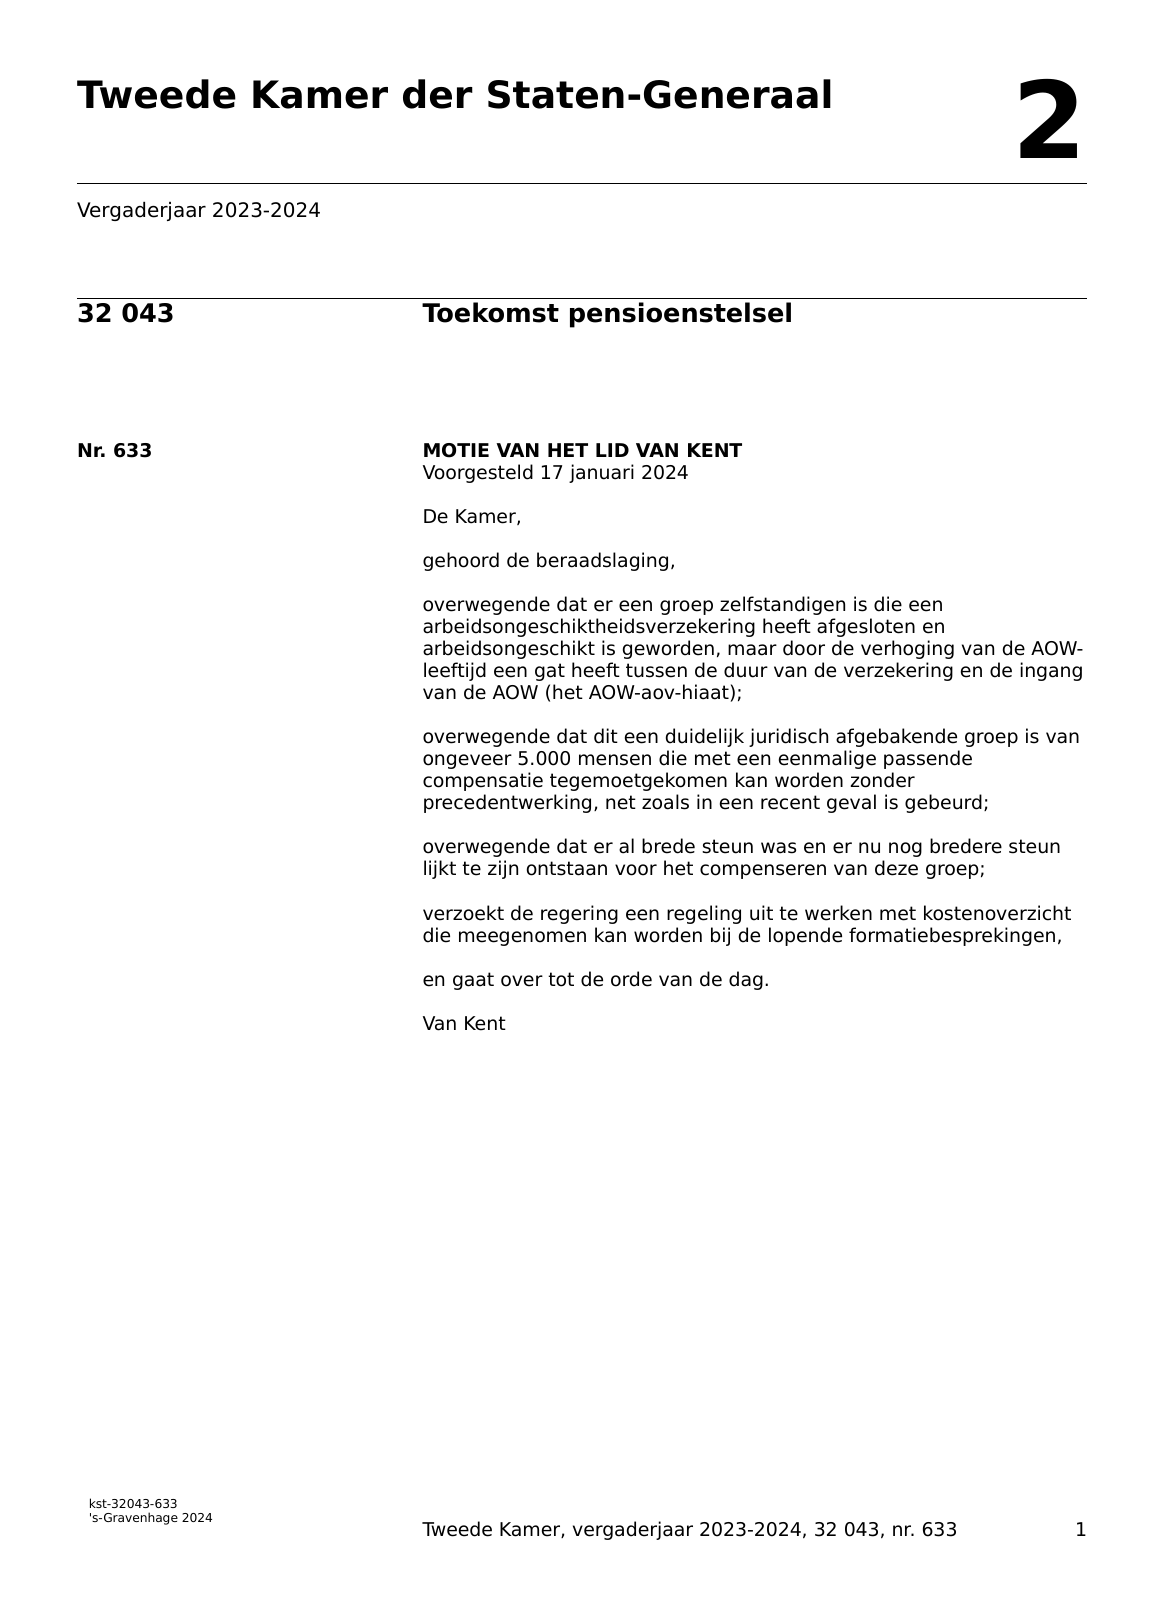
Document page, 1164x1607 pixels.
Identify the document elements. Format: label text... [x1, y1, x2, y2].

text 's-Gravenhage 2024 [88, 1511, 323, 1525]
table_cell Vergaderjaar 2023-2024 [77, 184, 1087, 298]
text kst-32043-633 [88, 1497, 323, 1511]
subtitle 32 043 Toekomst pensioenstelsel [77, 299, 1087, 329]
text De Kamer, [422, 506, 1087, 528]
table_header 2 [886, 59, 1087, 183]
text gehoord de beraadslaging, [422, 550, 1087, 572]
text overwegende dat er een groep zelfstandigen is die een arbeidsongeschiktheidsverzekering heeft afgesloten en arbeidsongeschikt is geworden, maar door de verhoging van de AOW-leeftijd een gat heeft tussen de duur van de verzekering en de ingang van de AOW (het AOW-aov-hiaat); [422, 594, 1087, 704]
text verzoekt de regering een regeling uit te werken met kostenoverzicht die meegenomen kan worden bij de lopende formatiebesprekingen, [422, 902, 1087, 946]
text en gaat over tot de orde van de dag. [422, 969, 1087, 991]
text overwegende dat dit een duidelijk juridisch afgebakende groep is van ongeveer 5.000 mensen die met een eenmalige passende compensatie tegemoetgekomen kan worden zonder precedentwerking, net zoals in een recent geval is gebeurd; [422, 726, 1087, 814]
table_header Tweede Kamer der Staten-Generaal [77, 59, 886, 183]
text Voorgesteld 17 januari 2024 [422, 462, 1087, 484]
subtitle Nr. 633 MOTIE VAN HET LID VAN KENT [77, 440, 1087, 462]
text Van Kent [422, 1013, 1087, 1035]
text overwegende dat er al brede steun was en er nu nog bredere steun lijkt te zijn ontstaan voor het compenseren van deze groep; [422, 836, 1087, 880]
